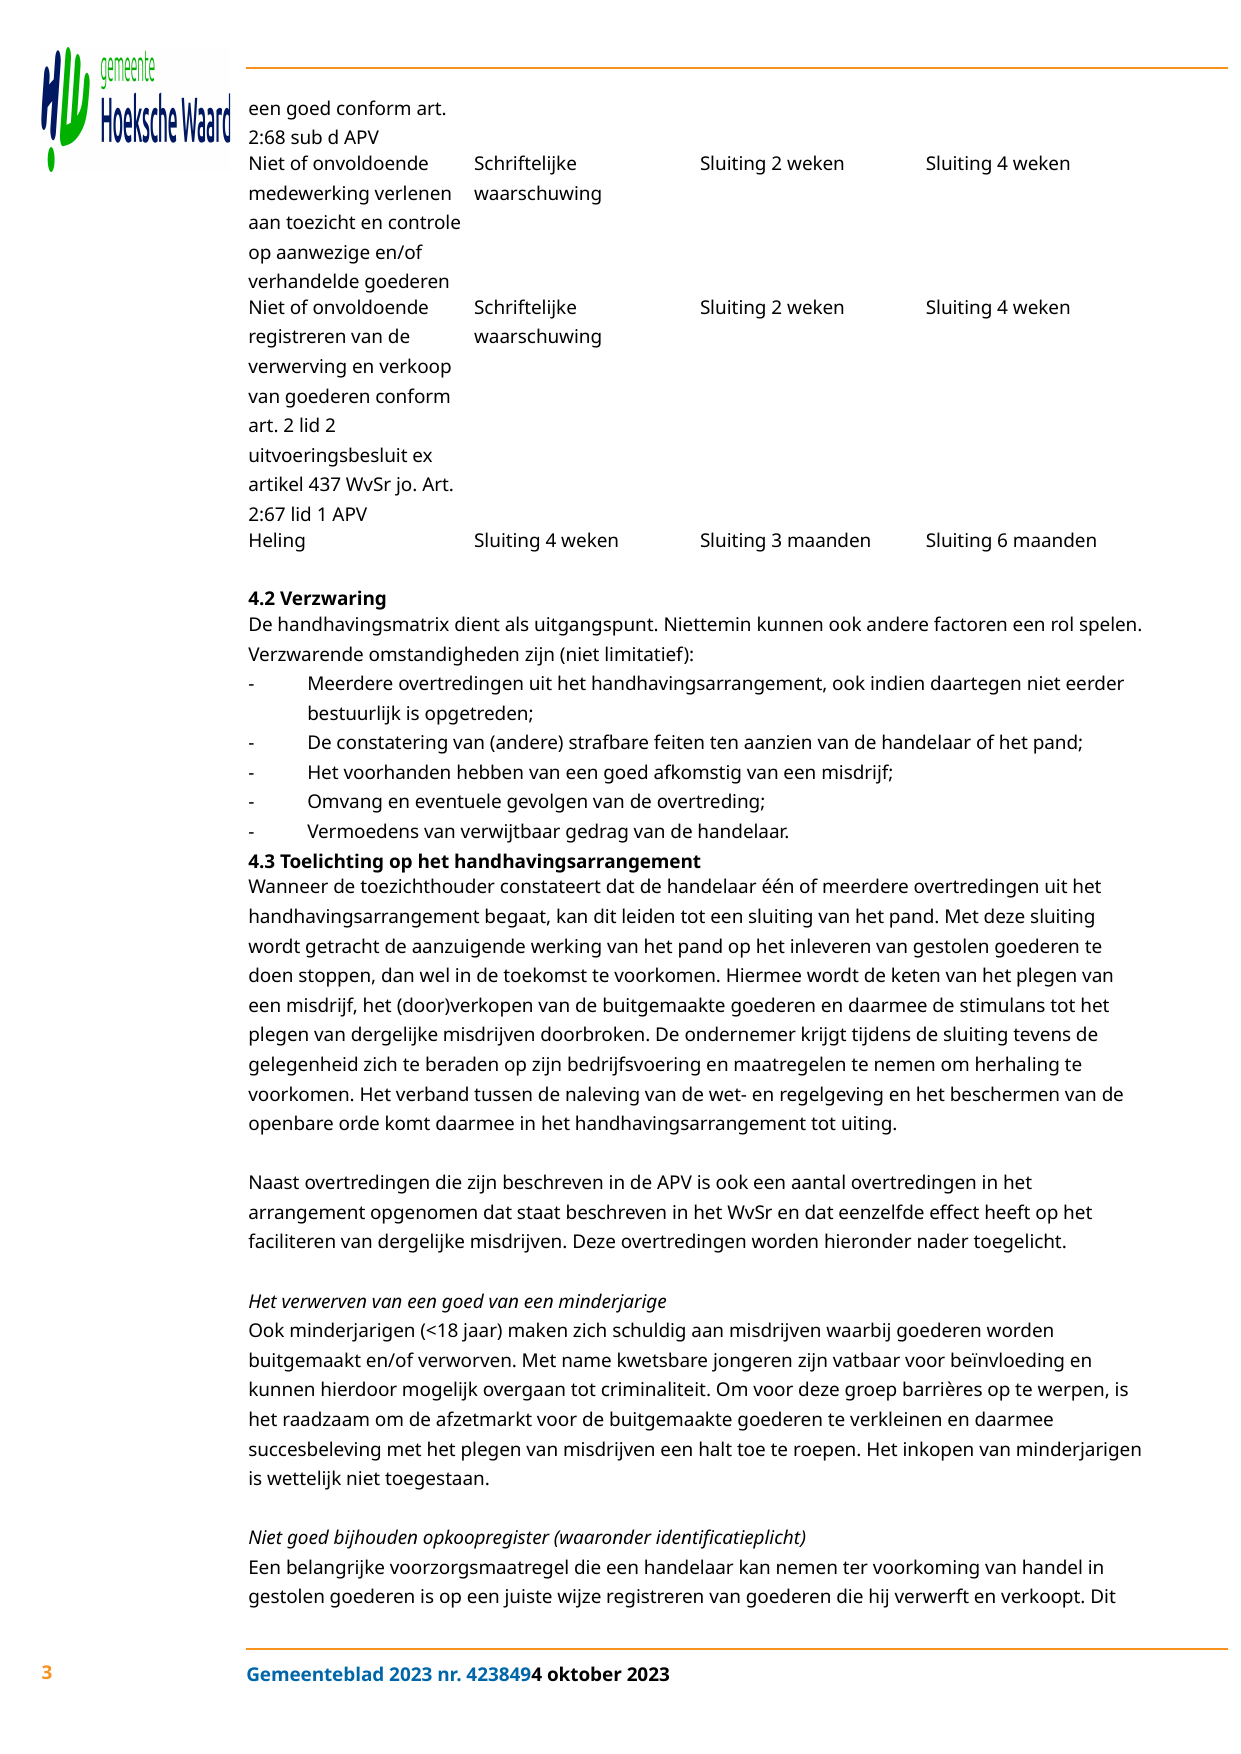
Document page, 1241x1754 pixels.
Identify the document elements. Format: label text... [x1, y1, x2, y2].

text Een belangrijke voorzorgsmaatregel die een handelaar kan nemen ter voorkoming van handel in gestolen goederen is op een juiste wijze registreren van goederen die hij verwerft en verkoopt. Dit [248, 1554, 1152, 1609]
text De handhavingsmatrix dient als uitgangspunt. Niettemin kunnen ook andere factoren een rol spelen. Verzwarende omstandigheden zijn (niet limitatief): [248, 611, 1152, 667]
table_cell Heling [248, 527, 474, 553]
table_cell Sluiting 2 weken [700, 150, 926, 294]
list Omvang en eventuele gevolgen van de overtreding; [248, 789, 1152, 814]
table_cell [700, 95, 926, 150]
table_cell Niet of onvoldoende registreren van de verwerving en verkoop van goederen conform art. 2 lid 2 uitvoeringsbesluit ex artikel 437 WvSr jo. Art. 2:67 lid 1 APV [248, 294, 474, 527]
text Wanneer de toezichthouder constateert dat de handelaar één of meerdere overtredingen uit het handhavingsarrangement begaat, kan dit leiden tot een sluiting van het pand. Met deze sluiting wordt getracht de aanzuigende werking van het pand op het inleveren van gestolen goederen te doen stoppen, dan wel in de toekomst te voorkomen. Hiermee wordt de keten van het plegen van een misdrijf, het (door)verkopen van de buitgemaakte goederen en daarmee de stimulans tot het plegen van dergelijke misdrijven doorbroken. De ondernemer krijgt tijdens de sluiting tevens de gelegenheid zich te beraden op zijn bedrijfsvoering en maatregelen te nemen om herhaling te voorkomen. Het verband tussen de naleving van de wet- en regelgeving en het beschermen van de openbare orde komt daarmee in het handhavingsarrangement tot uiting. [248, 874, 1152, 1136]
text Ook minderjarigen (<18 jaar) maken zich schuldig aan misdrijven waarbij goederen worden buitgemaakt en/of verworven. Met name kwetsbare jongeren zijn vatbaar voor beïnvloeding en kunnen hierdoor mogelijk overgaan tot criminaliteit. Om voor deze groep barrières op te werpen, is het raadzaam om de afzetmarkt voor de buitgemaakte goederen te verkleinen en daarmee succesbeleving met het plegen van misdrijven een halt toe te roepen. Het inkopen van minderjarigen is wettelijk niet toegestaan. [248, 1317, 1152, 1491]
table_cell Niet of onvoldoende medewerking verlenen aan toezicht en controle op aanwezige en/of verhandelde goederen [248, 150, 474, 294]
table_cell [474, 95, 700, 150]
table_cell Schriftelijke waarschuwing [474, 294, 700, 527]
table_cell Sluiting 6 maanden [926, 527, 1152, 553]
table_cell Sluiting 2 weken [700, 294, 926, 527]
table_cell Sluiting 4 weken [926, 294, 1152, 527]
text Niet goed bijhouden opkoopregister (waaronder identificatieplicht) [248, 1524, 1152, 1550]
text 4.2 Verzwaring [248, 586, 1152, 611]
list De constatering van (andere) strafbare feiten ten aanzien van de handelaar of het pand; [248, 729, 1152, 755]
list Meerdere overtredingen uit het handhavingsarrangement, ook indien daartegen niet eerder bestuurlijk is opgetreden; [248, 670, 1152, 726]
text 4.3 Toelichting op het handhavingsarrangement [248, 848, 1152, 874]
list Het voorhanden hebben van een goed afkomstig van een misdrijf; [248, 759, 1152, 785]
text Naast overtredingen die zijn beschreven in de APV is ook een aantal overtredingen in het arrangement opgenomen dat staat beschreven in het WvSr en dat eenzelfde effect heeft op het faciliteren van dergelijke misdrijven. Deze overtredingen worden hieronder nader toegelicht. [248, 1169, 1152, 1254]
table_cell een goed conform art. 2:68 sub d APV [248, 95, 474, 150]
picture [41, 47, 231, 172]
table_cell [926, 95, 1152, 150]
table_cell Sluiting 4 weken [474, 527, 700, 553]
table_cell Sluiting 4 weken [926, 150, 1152, 294]
table_cell Schriftelijke waarschuwing [474, 150, 700, 294]
list Vermoedens van verwijtbaar gedrag van de handelaar. [248, 818, 1152, 844]
table_cell Sluiting 3 maanden [700, 527, 926, 553]
text Het verwerven van een goed van een minderjarige [248, 1288, 1152, 1313]
